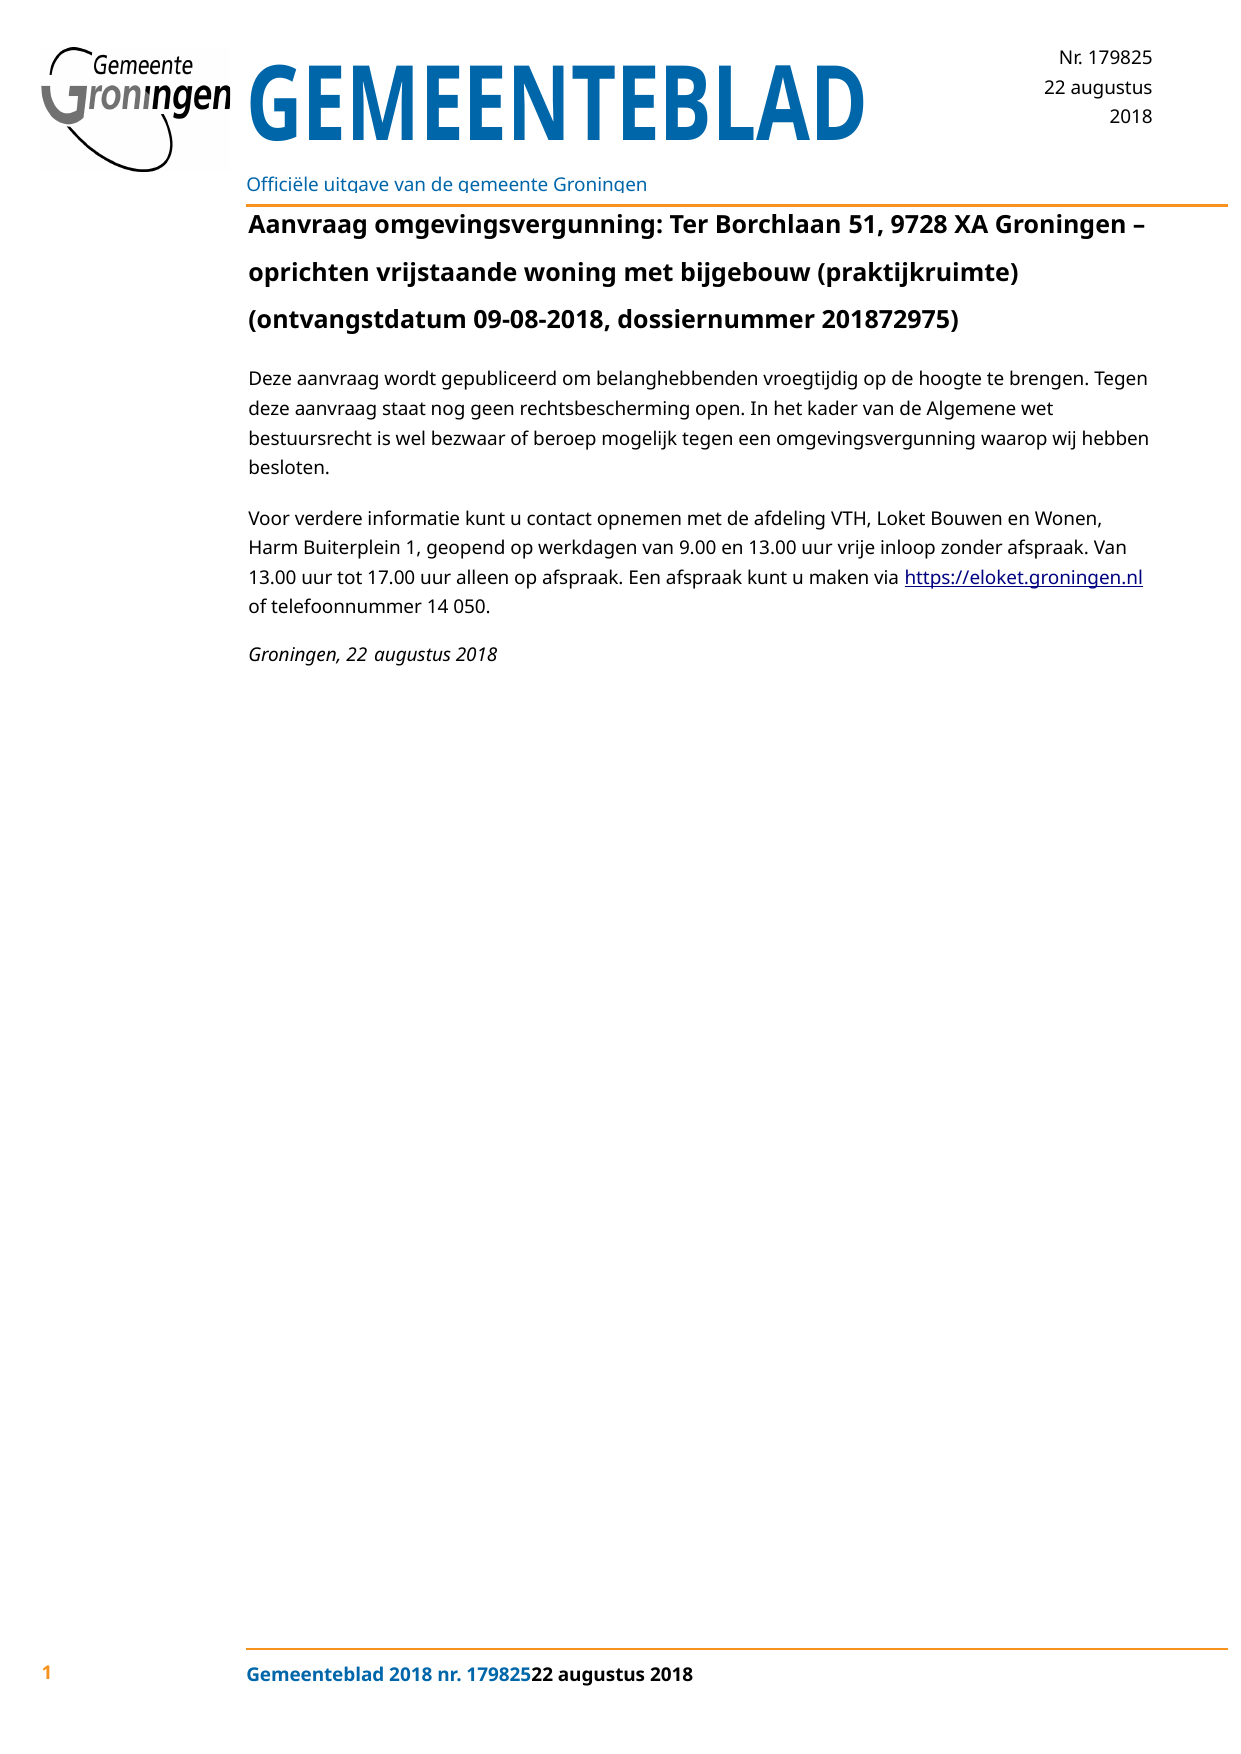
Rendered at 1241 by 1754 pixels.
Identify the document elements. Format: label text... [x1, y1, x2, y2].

text Aanvraag omgevingsvergunning: Ter Borchlaan 51, 9728 XA Groningen – oprichten vrijstaande woning met bijgebouw (praktijkruimte) (ontvangstdatum 09-08-2018, dossiernummer 201872975) [248, 207, 1152, 336]
text Deze aanvraag wordt gepubliceerd om belanghebbenden vroegtijdig op de hoogte te brengen. Tegen deze aanvraag staat nog geen rechtsbescherming open. In het kader van de Algemene wet bestuursrecht is wel bezwaar of beroep mogelijk tegen een omgevingsvergunning waarop wij hebben besloten. [248, 366, 1152, 480]
text Groningen, 22 augustus 2018 [248, 641, 1152, 667]
picture [41, 47, 231, 172]
text Voor verdere informatie kunt u contact opnemen met de afdeling VTH, Loket Bouwen en Wonen, Harm Buiterplein 1, geopend op werkdagen van 9.00 en 13.00 uur vrije inloop zonder afspraak. Van 13.00 uur tot 17.00 uur alleen op afspraak. Een afspraak kunt u maken via https://eloket.groningen.nl of telefoonnummer 14 050. [248, 505, 1152, 619]
